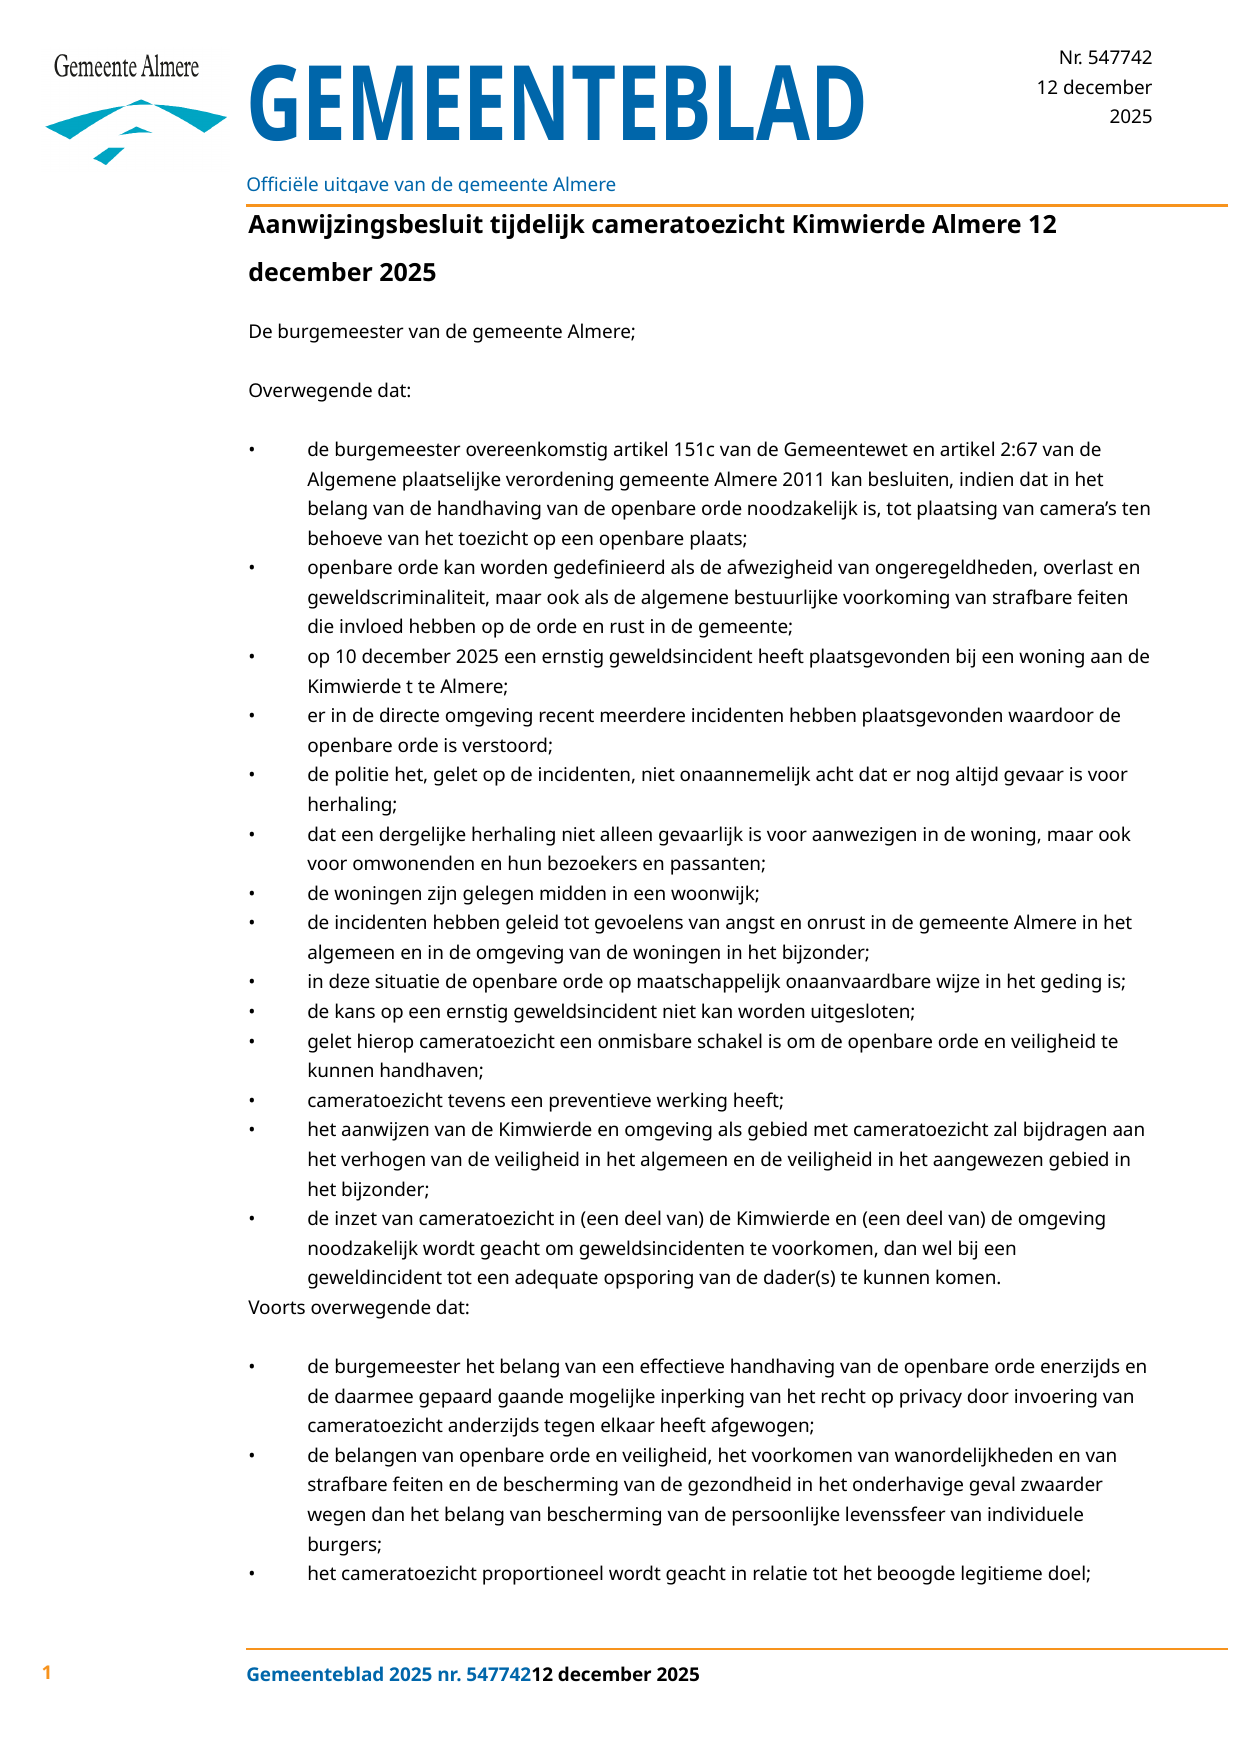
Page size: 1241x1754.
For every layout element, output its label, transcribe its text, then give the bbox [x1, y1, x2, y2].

list de belangen van openbare orde en veiligheid, het voorkomen van wanordelijkheden en van strafbare feiten en de bescherming van de gezondheid in het onderhavige geval zwaarder wegen dan het belang van bescherming van de persoonlijke levenssfeer van individuele burgers; [248, 1442, 1152, 1557]
list dat een dergelijke herhaling niet alleen gevaarlijk is voor aanwezigen in de woning, maar ook voor omwonenden en hun bezoekers en passanten; [248, 821, 1152, 876]
text Overwegende dat: [248, 377, 1152, 403]
list in deze situatie de openbare orde op maatschappelijk onaanvaardbare wijze in het geding is; [248, 969, 1152, 994]
list de woningen zijn gelegen midden in een woonwijk; [248, 880, 1152, 906]
list het cameratoezicht proportioneel wordt geacht in relatie tot het beoogde legitieme doel; [248, 1560, 1152, 1586]
list de politie het, gelet op de incidenten, niet onaannemelijk acht dat er nog altijd gevaar is voor herhaling; [248, 762, 1152, 817]
list de kans op een ernstig geweldsincident niet kan worden uitgesloten; [248, 998, 1152, 1024]
text De burgemeester van de gemeente Almere; [248, 318, 1152, 344]
text Voorts overwegende dat: [248, 1294, 1152, 1320]
list openbare orde kan worden gedefinieerd als de afwezigheid van ongeregeldheden, overlast en geweldscriminaliteit, maar ook als de algemene bestuurlijke voorkoming van strafbare feiten die invloed hebben op de orde en rust in de gemeente; [248, 554, 1152, 639]
list op 10 december 2025 een ernstig geweldsincident heeft plaatsgevonden bij een woning aan de Kimwierde t te Almere; [248, 643, 1152, 699]
list het aanwijzen van de Kimwierde en omgeving als gebied met cameratoezicht zal bijdragen aan het verhogen van de veiligheid in het algemeen en de veiligheid in het aangewezen gebied in het bijzonder; [248, 1117, 1152, 1202]
list gelet hierop cameratoezicht een onmisbare schakel is om de openbare orde en veiligheid te kunnen handhaven; [248, 1028, 1152, 1083]
list de burgemeester het belang van een effectieve handhaving van de openbare orde enerzijds en de daarmee gepaard gaande mogelijke inperking van het recht op privacy door invoering van cameratoezicht anderzijds tegen elkaar heeft afgewogen; [248, 1353, 1152, 1438]
list cameratoezicht tevens een preventieve werking heeft; [248, 1087, 1152, 1113]
list de burgemeester overeenkomstig artikel 151c van de Gemeentewet en artikel 2:67 van de Algemene plaatselijke verordening gemeente Almere 2011 kan besluiten, indien dat in het belang van de handhaving van de openbare orde noodzakelijk is, tot plaatsing van camera’s ten behoeve van het toezicht op een openbare plaats; [248, 436, 1152, 551]
list de inzet van cameratoezicht in (een deel van) de Kimwierde en (een deel van) de omgeving noodzakelijk wordt geacht om geweldsincidenten te voorkomen, dan wel bij een geweldincident tot een adequate opsporing van de dader(s) te kunnen komen. [248, 1205, 1152, 1290]
list de incidenten hebben geleid tot gevoelens van angst en onrust in de gemeente Almere in het algemeen en in de omgeving van de woningen in het bijzonder; [248, 909, 1152, 965]
list er in de directe omgeving recent meerdere incidenten hebben plaatsgevonden waardoor de openbare orde is verstoord; [248, 702, 1152, 758]
picture [41, 47, 231, 172]
text Aanwijzingsbesluit tijdelijk cameratoezicht Kimwierde Almere 12 december 2025 [248, 207, 1152, 288]
